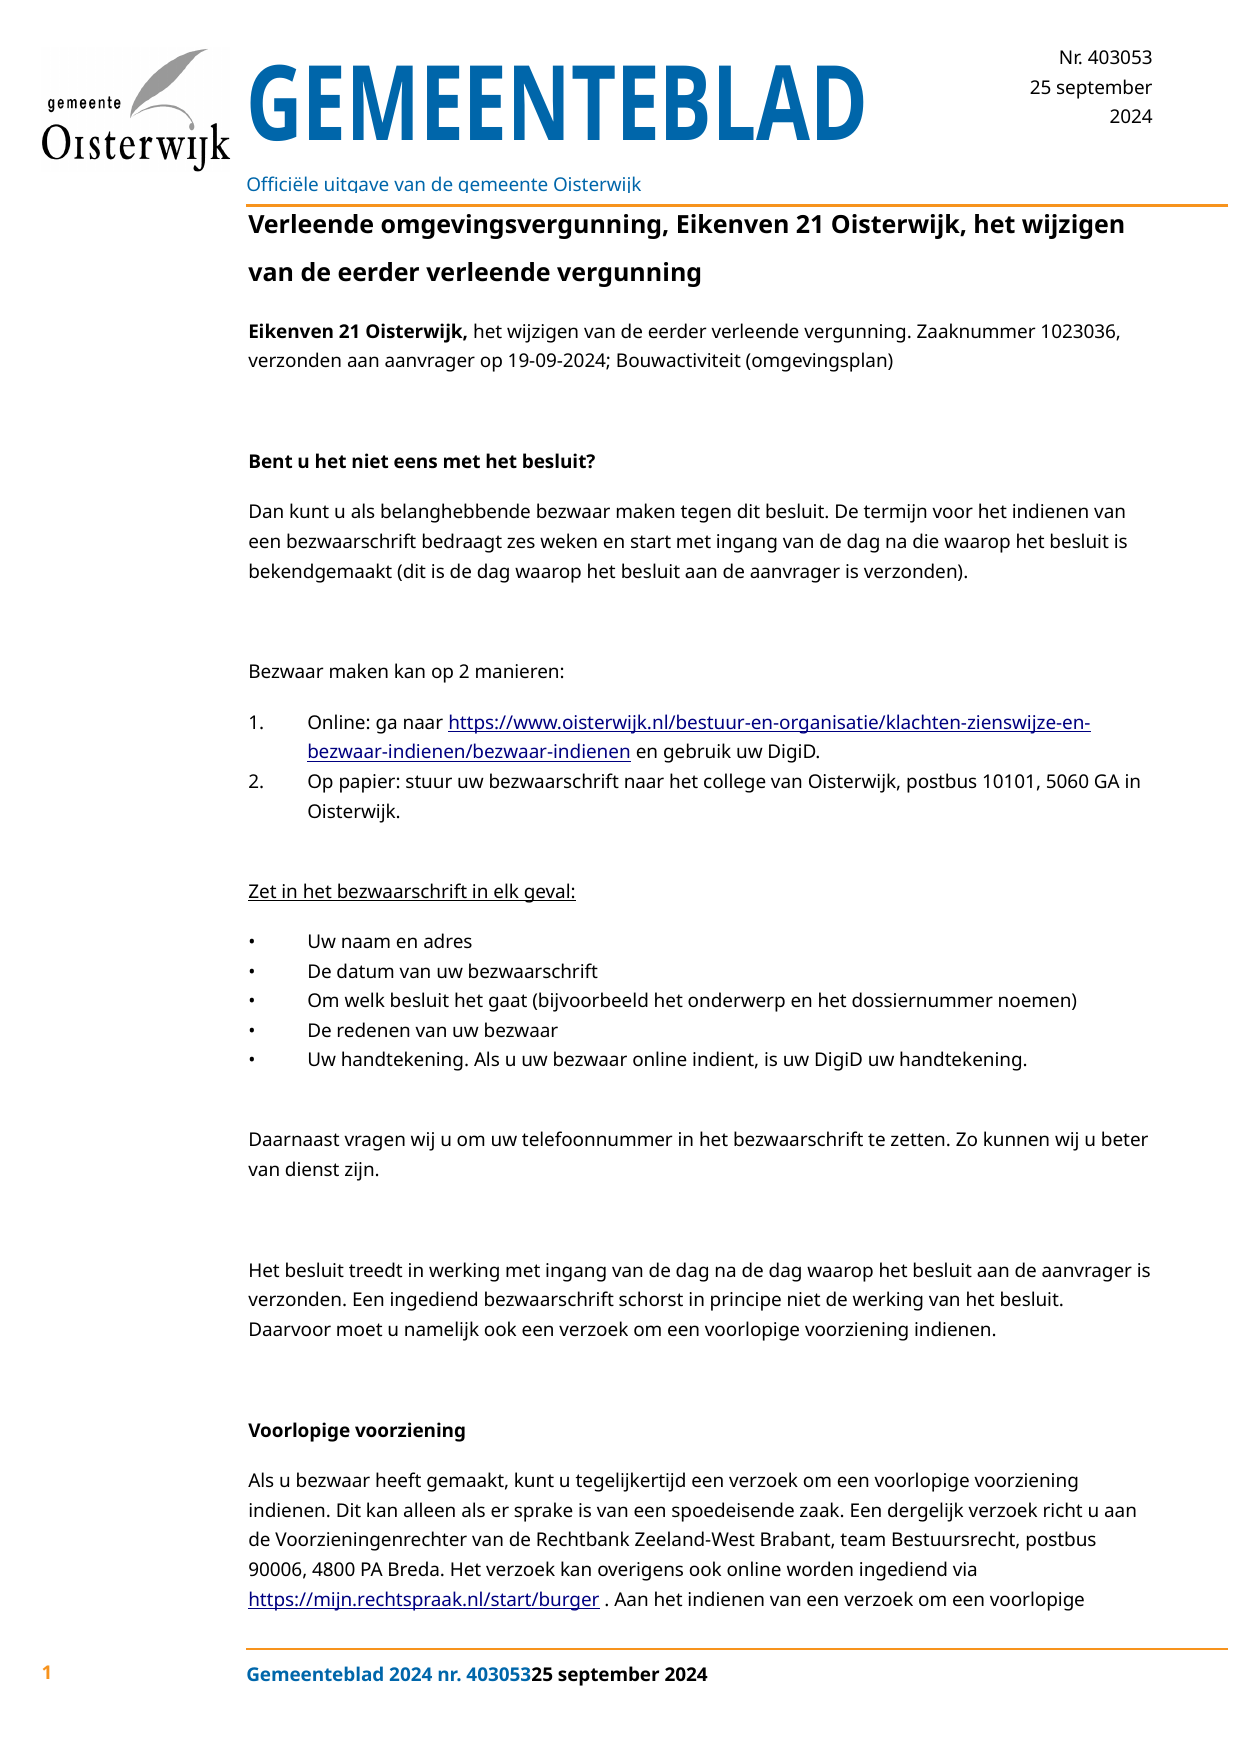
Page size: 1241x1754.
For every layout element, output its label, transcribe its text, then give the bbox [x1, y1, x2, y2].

text Bezwaar maken kan op 2 manieren: [248, 659, 1152, 684]
picture [41, 47, 231, 172]
text Daarnaast vragen wij u om uw telefoonnummer in het bezwaarschrift te zetten. Zo kunnen wij u beter van dienst zijn. [248, 1127, 1152, 1182]
list Uw naam en adres [248, 928, 1152, 954]
list De redenen van uw bezwaar [248, 1017, 1152, 1043]
text Eikenven 21 Oisterwijk, het wijzigen van de eerder verleende vergunning. Zaaknummer 1023036, verzonden aan aanvrager op 19-09-2024; Bouwactiviteit (omgevingsplan) [248, 318, 1152, 373]
text Het besluit treedt in werking met ingang van de dag na de dag waarop het besluit aan de aanvrager is verzonden. Een ingediend bezwaarschrift schorst in principe niet de werking van het besluit. Daarvoor moet u namelijk ook een verzoek om een voorlopige voorziening indienen. [248, 1257, 1152, 1342]
text Voorlopige voorziening [248, 1417, 1152, 1443]
text Verleende omgevingsvergunning, Eikenven 21 Oisterwijk, het wijzigen van de eerder verleende vergunning [248, 207, 1152, 288]
list De datum van uw bezwaarschrift [248, 958, 1152, 984]
text Als u bezwaar heeft gemaakt, kunt u tegelijkertijd een verzoek om een voorlopige voorziening indienen. Dit kan alleen als er sprake is van een spoedeisende zaak. Een dergelijk verzoek richt u aan de Voorzieningenrechter van de Rechtbank Zeeland-West Brabant, team Bestuursrecht, postbus 90006, 4800 PA Breda. Het verzoek kan overigens ook online worden ingediend via https://mijn.rechtspraak.nl/start/burger . Aan het indienen van een verzoek om een voorlopige [248, 1467, 1152, 1612]
list Om welk besluit het gaat (bijvoorbeeld het onderwerp en het dossiernummer noemen) [248, 987, 1152, 1013]
text Dan kunt u als belanghebbende bezwaar maken tegen dit besluit. De termijn voor het indienen van een bezwaarschrift bedraagt zes weken en start met ingang van de dag na die waarop het besluit is bekendgemaakt (dit is de dag waarop het besluit aan de aanvrager is verzonden). [248, 499, 1152, 584]
text Bent u het niet eens met het besluit? [248, 448, 1152, 474]
list Online: ga naar https://www.oisterwijk.nl/bestuur-en-organisatie/klachten-zienswijze-en-bezwaar-indienen/bezwaar-indienen en gebruik uw DigiD. [248, 709, 1152, 764]
list Uw handtekening. Als u uw bezwaar online indient, is uw DigiD uw handtekening. [248, 1047, 1152, 1072]
text Zet in het bezwaarschrift in elk geval: [248, 878, 1152, 904]
list Op papier: stuur uw bezwaarschrift naar het college van Oisterwijk, postbus 10101, 5060 GA in Oisterwijk. [248, 768, 1152, 824]
